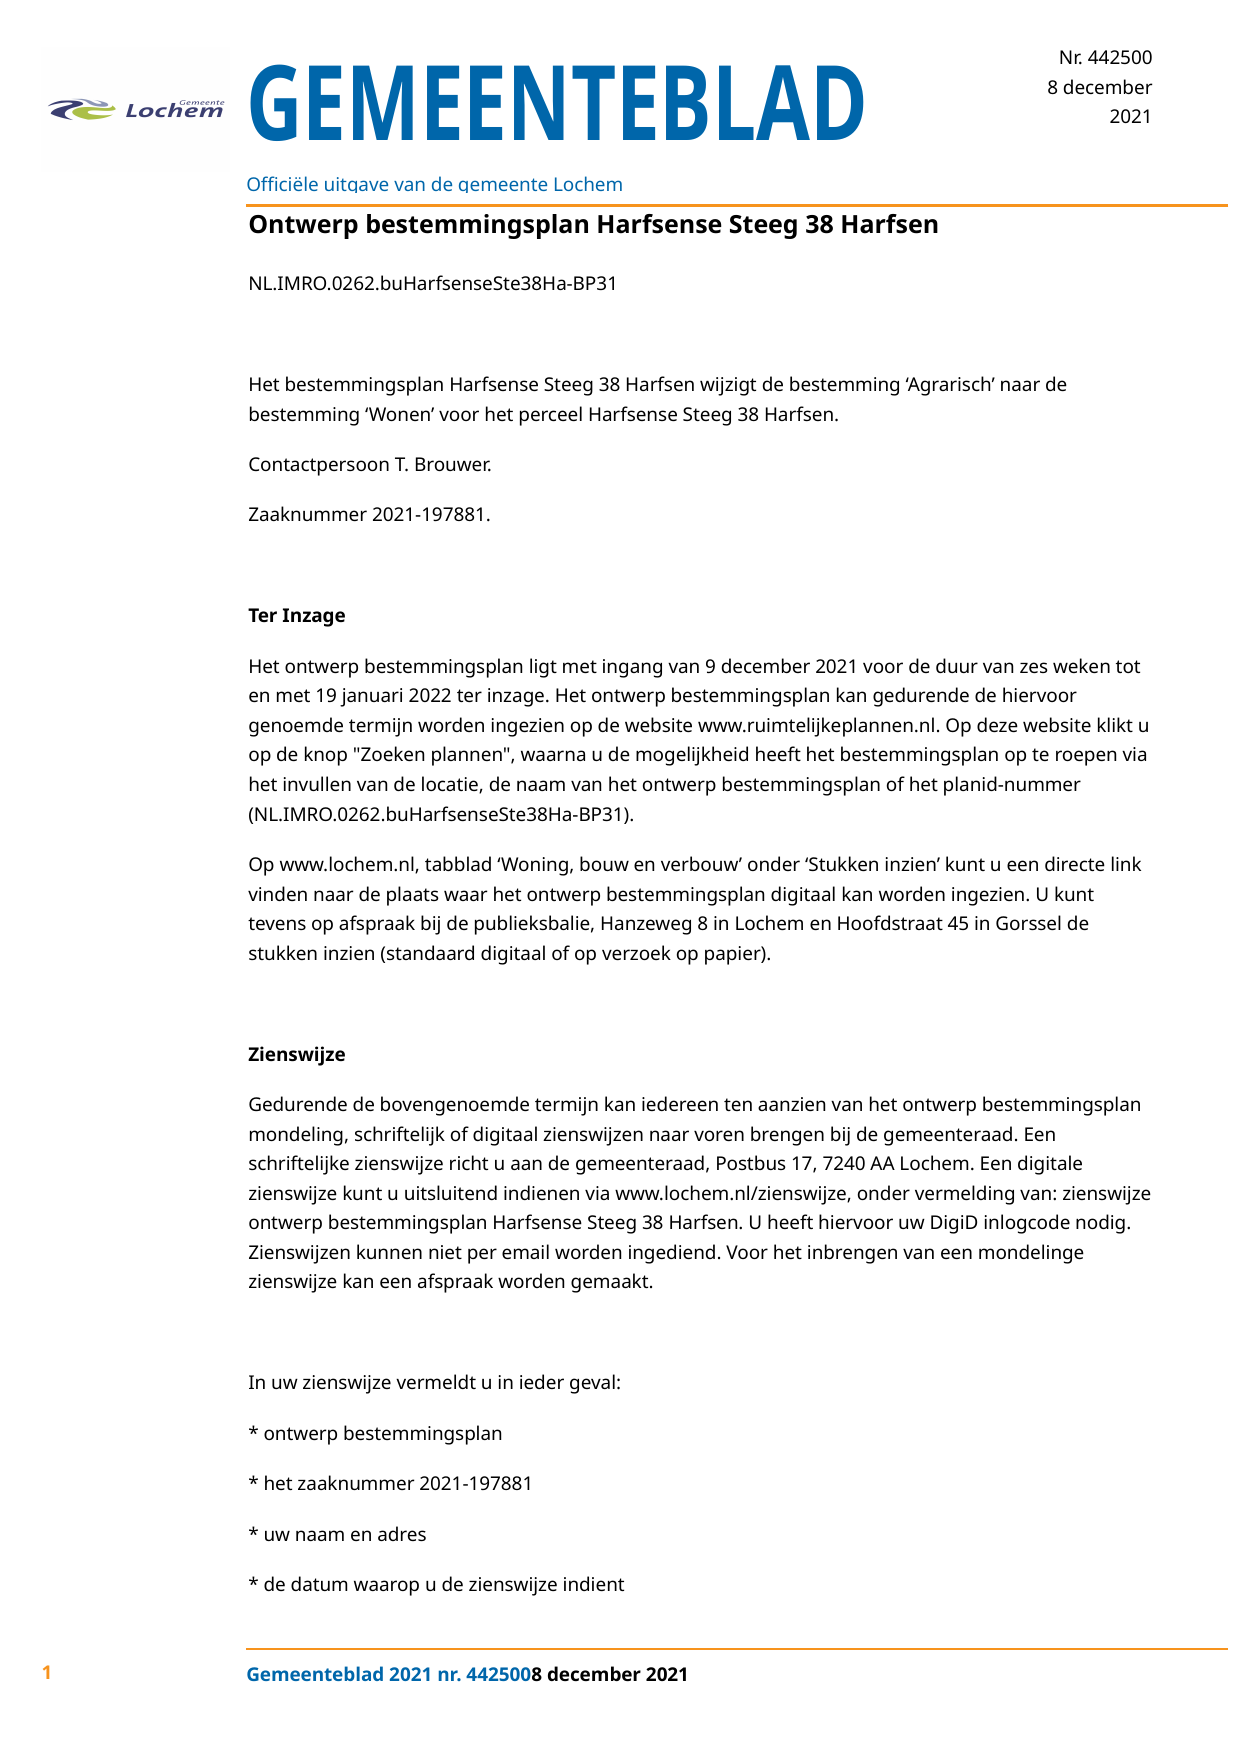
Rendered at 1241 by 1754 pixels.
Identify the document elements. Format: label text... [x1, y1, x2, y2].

text Zienswijze [248, 1041, 1152, 1066]
text Het ontwerp bestemmingsplan ligt met ingang van 9 december 2021 voor de duur van zes weken tot en met 19 januari 2022 ter inzage. Het ontwerp bestemmingsplan kan gedurende de hiervoor genoemde termijn worden ingezien op de website www.ruimtelijkeplannen.nl. Op deze website klikt u op de knop "Zoeken plannen", waarna u de mogelijkheid heeft het bestemmingsplan op te roepen via het invullen van de locatie, de naam van het ontwerp bestemmingsplan of het planid-nummer (NL.IMRO.0262.buHarfsenseSte38Ha-BP31). [248, 653, 1152, 826]
text Gedurende de bovengenoemde termijn kan iedereen ten aanzien van het ontwerp bestemmingsplan mondeling, schriftelijk of digitaal zienswijzen naar voren brengen bij de gemeenteraad. Een schriftelijke zienswijze richt u aan de gemeenteraad, Postbus 17, 7240 AA Lochem. Een digitale zienswijze kunt u uitsluitend indienen via www.lochem.nl/zienswijze, onder vermelding van: zienswijze ontwerp bestemmingsplan Harfsense Steeg 38 Harfsen. U heeft hiervoor uw DigiD inlogcode nodig. Zienswijzen kunnen niet per email worden ingediend. Voor het inbrengen van een mondelinge zienswijze kan een afspraak worden gemaakt. [248, 1091, 1152, 1294]
text * het zaaknummer 2021-197881 [248, 1470, 1152, 1496]
text Contactpersoon T. Brouwer. [248, 451, 1152, 477]
text * ontwerp bestemmingsplan [248, 1420, 1152, 1446]
picture [41, 47, 231, 172]
text Op www.lochem.nl, tabblad ‘Woning, bouw en verbouw’ onder ‘Stukken inzien’ kunt u een directe link vinden naar de plaats waar het ontwerp bestemmingsplan digitaal kan worden ingezien. U kunt tevens op afspraak bij de publieksbalie, Hanzeweg 8 in Lochem en Hoofdstraat 45 in Gorssel de stukken inzien (standaard digitaal of op verzoek op papier). [248, 851, 1152, 966]
text Ter Inzage [248, 602, 1152, 628]
text In uw zienswijze vermeldt u in ieder geval: [248, 1369, 1152, 1395]
text Ontwerp bestemmingsplan Harfsense Steeg 38 Harfsen [248, 207, 1152, 241]
text NL.IMRO.0262.buHarfsenseSte38Ha-BP31 [248, 270, 1152, 296]
text * de datum waarop u de zienswijze indient [248, 1571, 1152, 1597]
text * uw naam en adres [248, 1521, 1152, 1546]
text Het bestemmingsplan Harfsense Steeg 38 Harfsen wijzigt de bestemming ‘Agrarisch’ naar de bestemming ‘Wonen’ voor het perceel Harfsense Steeg 38 Harfsen. [248, 371, 1152, 426]
text Zaaknummer 2021-197881. [248, 502, 1152, 527]
